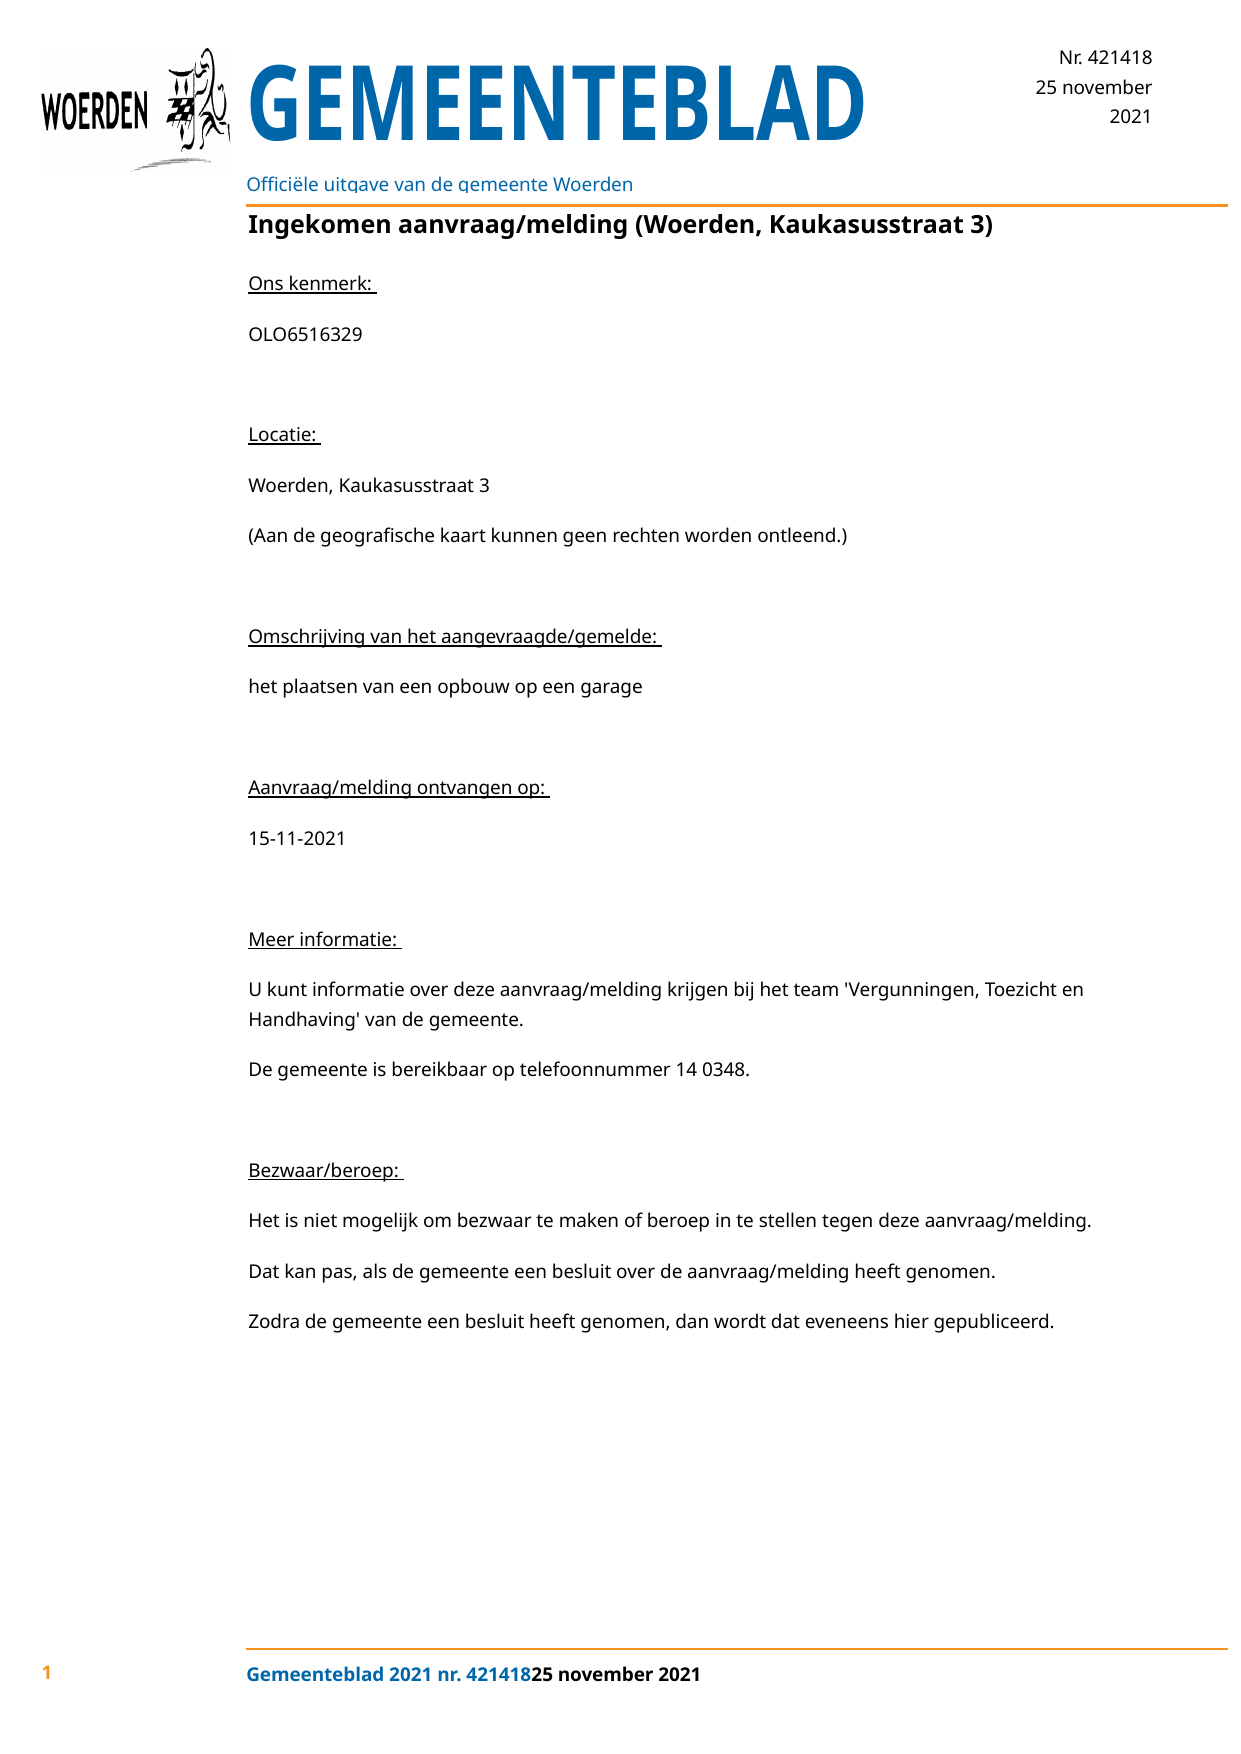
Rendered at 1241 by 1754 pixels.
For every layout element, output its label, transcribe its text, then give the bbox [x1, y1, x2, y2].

text Locatie: [248, 422, 1152, 447]
text 15-11-2021 [248, 825, 1152, 851]
text Omschrijving van het aangevraagde/gemelde: [248, 623, 1152, 649]
text U kunt informatie over deze aanvraag/melding krijgen bij het team 'Vergunningen, Toezicht en Handhaving' van de gemeente. [248, 976, 1152, 1031]
text Dat kan pas, als de gemeente een besluit over de aanvraag/melding heeft genomen. [248, 1258, 1152, 1283]
text Ons kenmerk: [248, 270, 1152, 296]
text Het is niet mogelijk om bezwaar te maken of beroep in te stellen tegen deze aanvraag/melding. [248, 1207, 1152, 1233]
text Zodra de gemeente een besluit heeft genomen, dan wordt dat eveneens hier gepubliceerd. [248, 1308, 1152, 1334]
picture [41, 47, 231, 172]
text OLO6516329 [248, 321, 1152, 346]
text Woerden, Kaukasusstraat 3 [248, 472, 1152, 498]
text het plaatsen van een opbouw op een garage [248, 674, 1152, 699]
text De gemeente is bereikbaar op telefoonnummer 14 0348. [248, 1056, 1152, 1082]
text Aanvraag/melding ontvangen op: [248, 774, 1152, 800]
text Bezwaar/beroep: [248, 1157, 1152, 1183]
text Ingekomen aanvraag/melding (Woerden, Kaukasusstraat 3) [248, 207, 1152, 241]
text (Aan de geografische kaart kunnen geen rechten worden ontleend.) [248, 522, 1152, 548]
text Meer informatie: [248, 926, 1152, 951]
